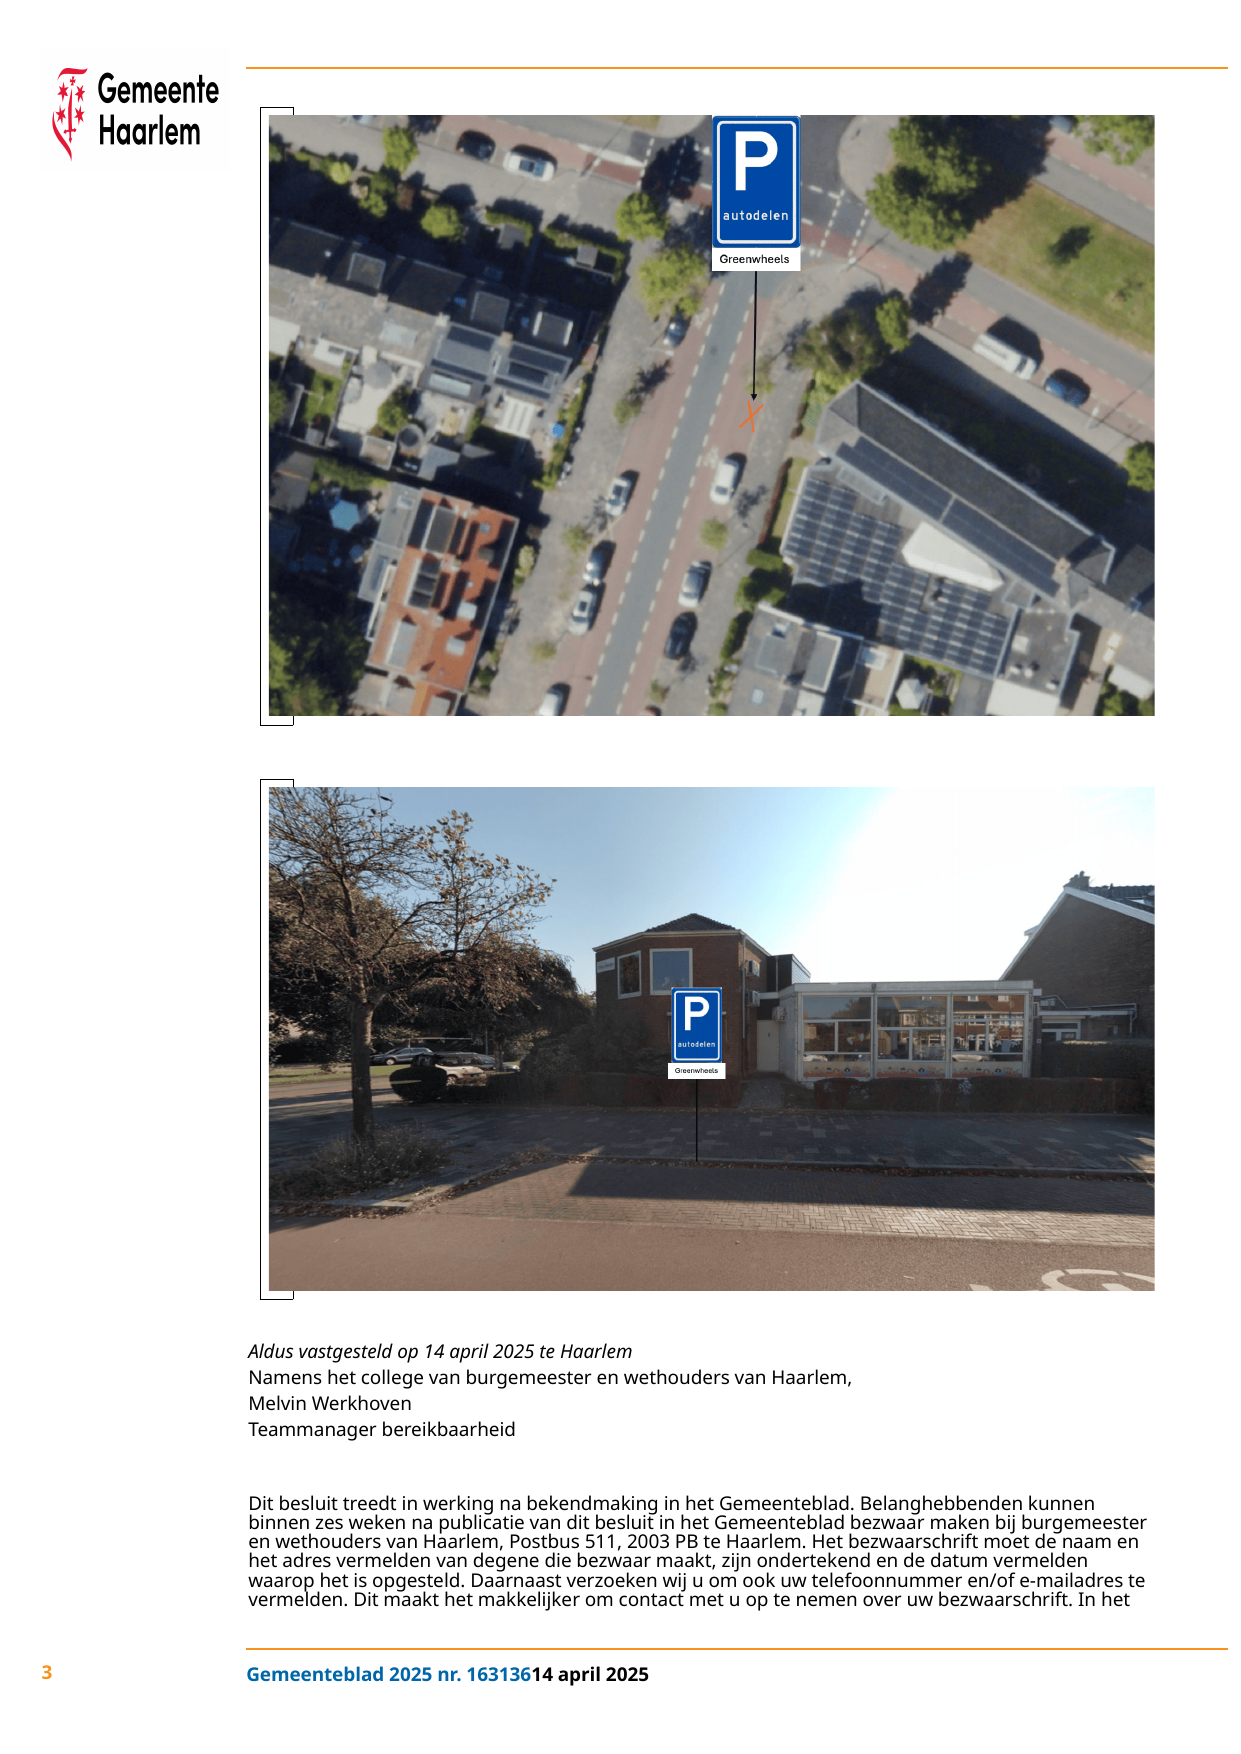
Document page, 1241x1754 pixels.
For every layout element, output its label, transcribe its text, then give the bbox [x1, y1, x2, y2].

picture [41, 47, 231, 172]
text Aldus vastgesteld op 14 april 2025 te Haarlem [248, 1339, 1152, 1364]
text Namens het college van burgemeester en wethouders van Haarlem, [248, 1364, 1152, 1390]
text Dit besluit treedt in werking na bekendmaking in het Gemeenteblad. Belanghebbenden kunnen binnen zes weken na publicatie van dit besluit in het Gemeenteblad bezwaar maken bij burgemeester en wethouders van Haarlem, Postbus 511, 2003 PB te Haarlem. Het bezwaarschrift moet de naam en het adres vermelden van degene die bezwaar maakt, zijn ondertekend en de datum vermelden waarop het is opgesteld. Daarnaast verzoeken wij u om ook uw telefoonnummer en/of e-mailadres te vermelden. Dit maakt het makkelijker om contact met u op te nemen over uw bezwaarschrift. In het [248, 1494, 1152, 1610]
text Teammanager bereikbaarheid [248, 1416, 1152, 1442]
picture [268, 787, 1155, 1291]
text Melvin Werkhoven [248, 1390, 1152, 1416]
picture [268, 115, 1155, 716]
